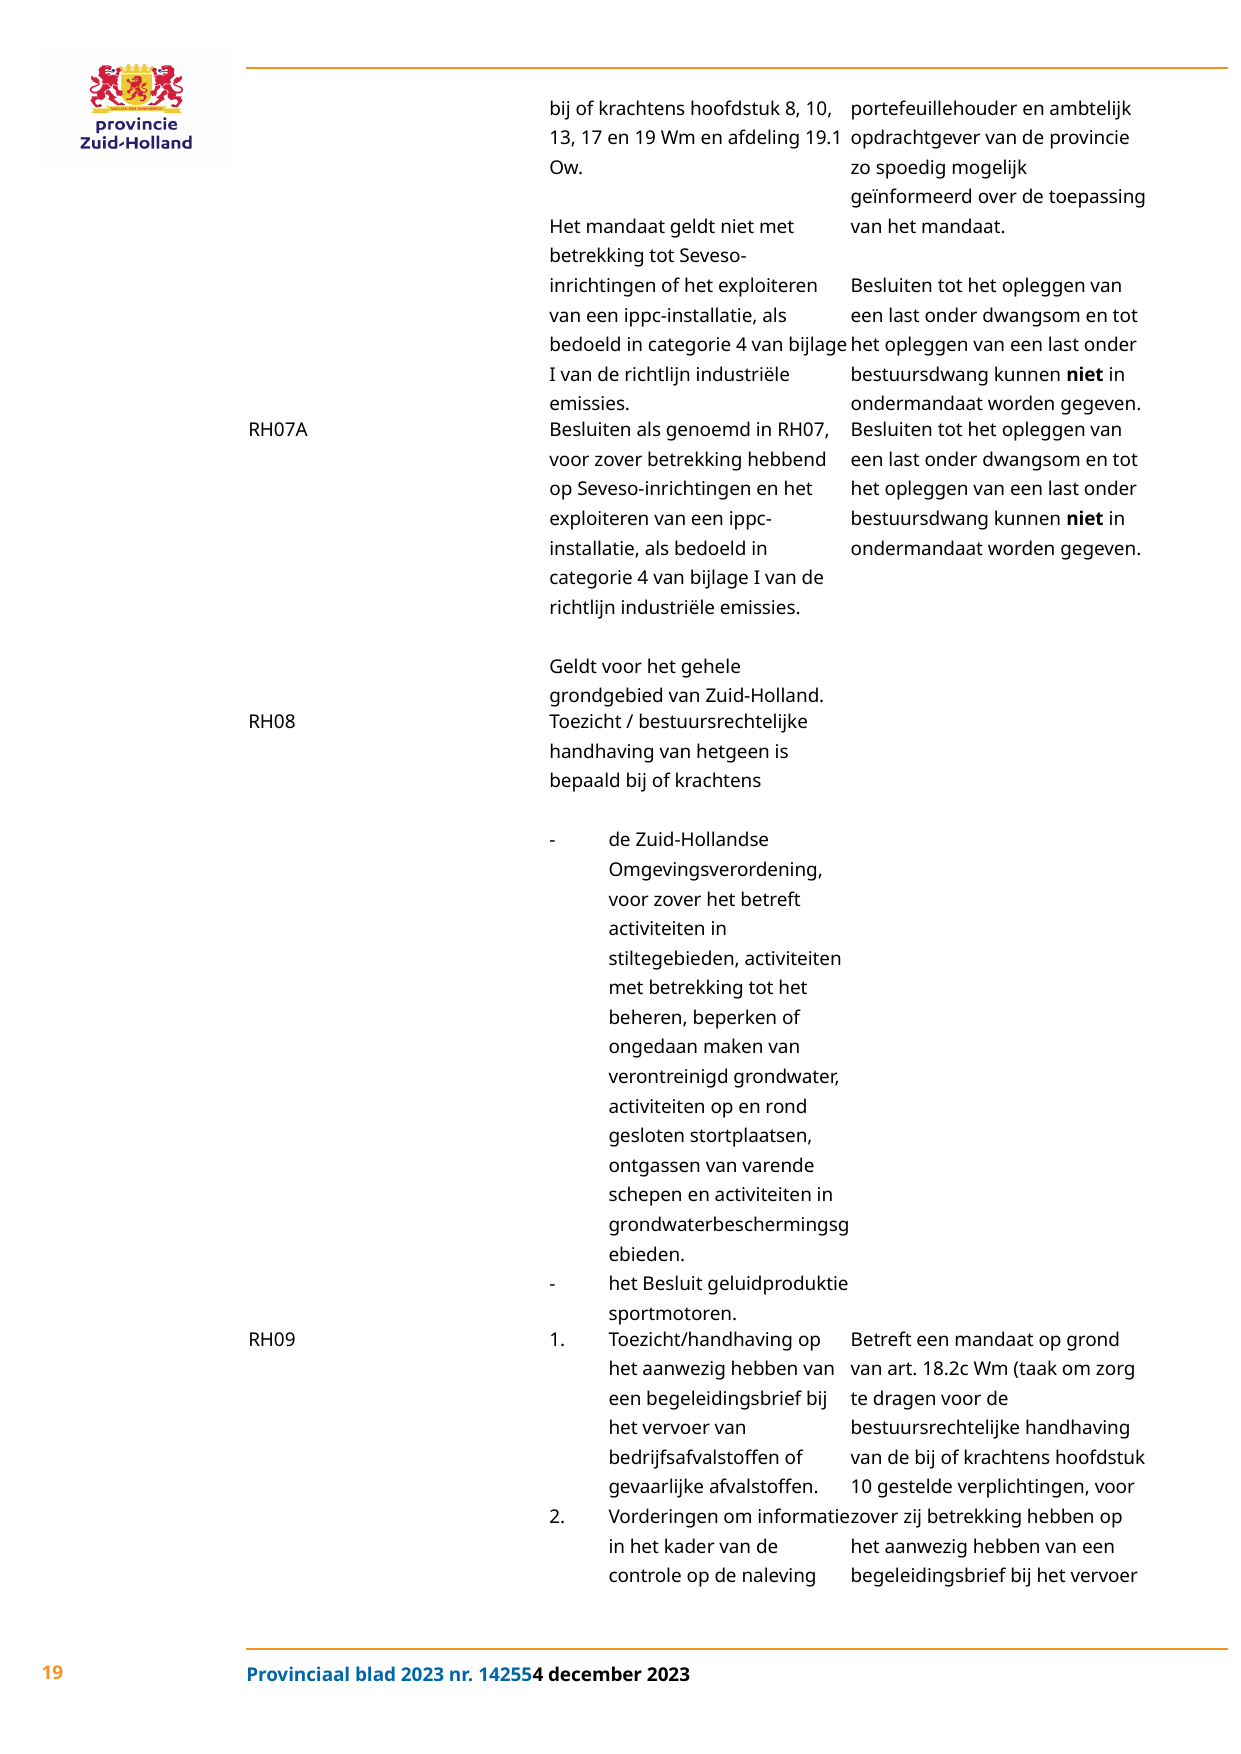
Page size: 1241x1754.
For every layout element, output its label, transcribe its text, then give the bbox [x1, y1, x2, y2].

table_cell Toezicht / bestuursrechtelijke handhaving van hetgeen is bepaald bij of krachtens de Zuid-Hollandse Omgevingsverordening, voor zover het betreft activiteiten in stiltegebieden, activiteiten met betrekking tot het beheren, beperken of ongedaan maken van verontreinigd grondwater, activiteiten op en rond gesloten stortplaatsen, ontgassen van varende schepen en activiteiten in grondwaterbeschermingsgebieden. het Besluit geluidproduktie sportmotoren. [549, 708, 850, 1326]
table_cell Besluiten als genoemd in RH07, voor zover betrekking hebbend op Seveso-inrichtingen en het exploiteren van een ippc-installatie, als bedoeld in categorie 4 van bijlage I van de richtlijn industriële emissies. Geldt voor het gehele grondgebied van Zuid-Holland. [549, 416, 850, 708]
table_cell Betreft een mandaat op grond van art. 18.2c Wm (taak om zorg te dragen voor de bestuursrechtelijke handhaving van de bij of krachtens hoofdstuk 10 gestelde verplichtingen, voor zover zij betrekking hebben op het aanwezig hebben van een begeleidingsbrief bij het vervoer [850, 1326, 1152, 1588]
table_cell bij of krachtens hoofdstuk 8, 10, 13, 17 en 19 Wm en afdeling 19.1 Ow. Het mandaat geldt niet met betrekking tot Seveso-inrichtingen of het exploiteren van een ippc-installatie, als bedoeld in categorie 4 van bijlage I van de richtlijn industriële emissies. [549, 95, 850, 416]
table_cell portefeuillehouder en ambtelijk opdrachtgever van de provincie zo spoedig mogelijk geïnformeerd over de toepassing van het mandaat. Besluiten tot het opleggen van een last onder dwangsom en tot het opleggen van een last onder bestuursdwang kunnen niet in ondermandaat worden gegeven. [850, 95, 1152, 416]
table_cell [850, 708, 1152, 1326]
table_cell RH07A [248, 416, 549, 708]
table_cell RH09 [248, 1326, 549, 1588]
table_cell [248, 95, 549, 416]
table_cell Besluiten tot het opleggen van een last onder dwangsom en tot het opleggen van een last onder bestuursdwang kunnen niet in ondermandaat worden gegeven. [850, 416, 1152, 708]
picture [41, 47, 231, 172]
table_cell RH08 [248, 708, 549, 1326]
table_cell Toezicht/handhaving op het aanwezig hebben van een begeleidingsbrief bij het vervoer van bedrijfsafvalstoffen of gevaarlijke afvalstoffen. Vorderingen om informatie in het kader van de controle op de naleving [549, 1326, 850, 1588]
